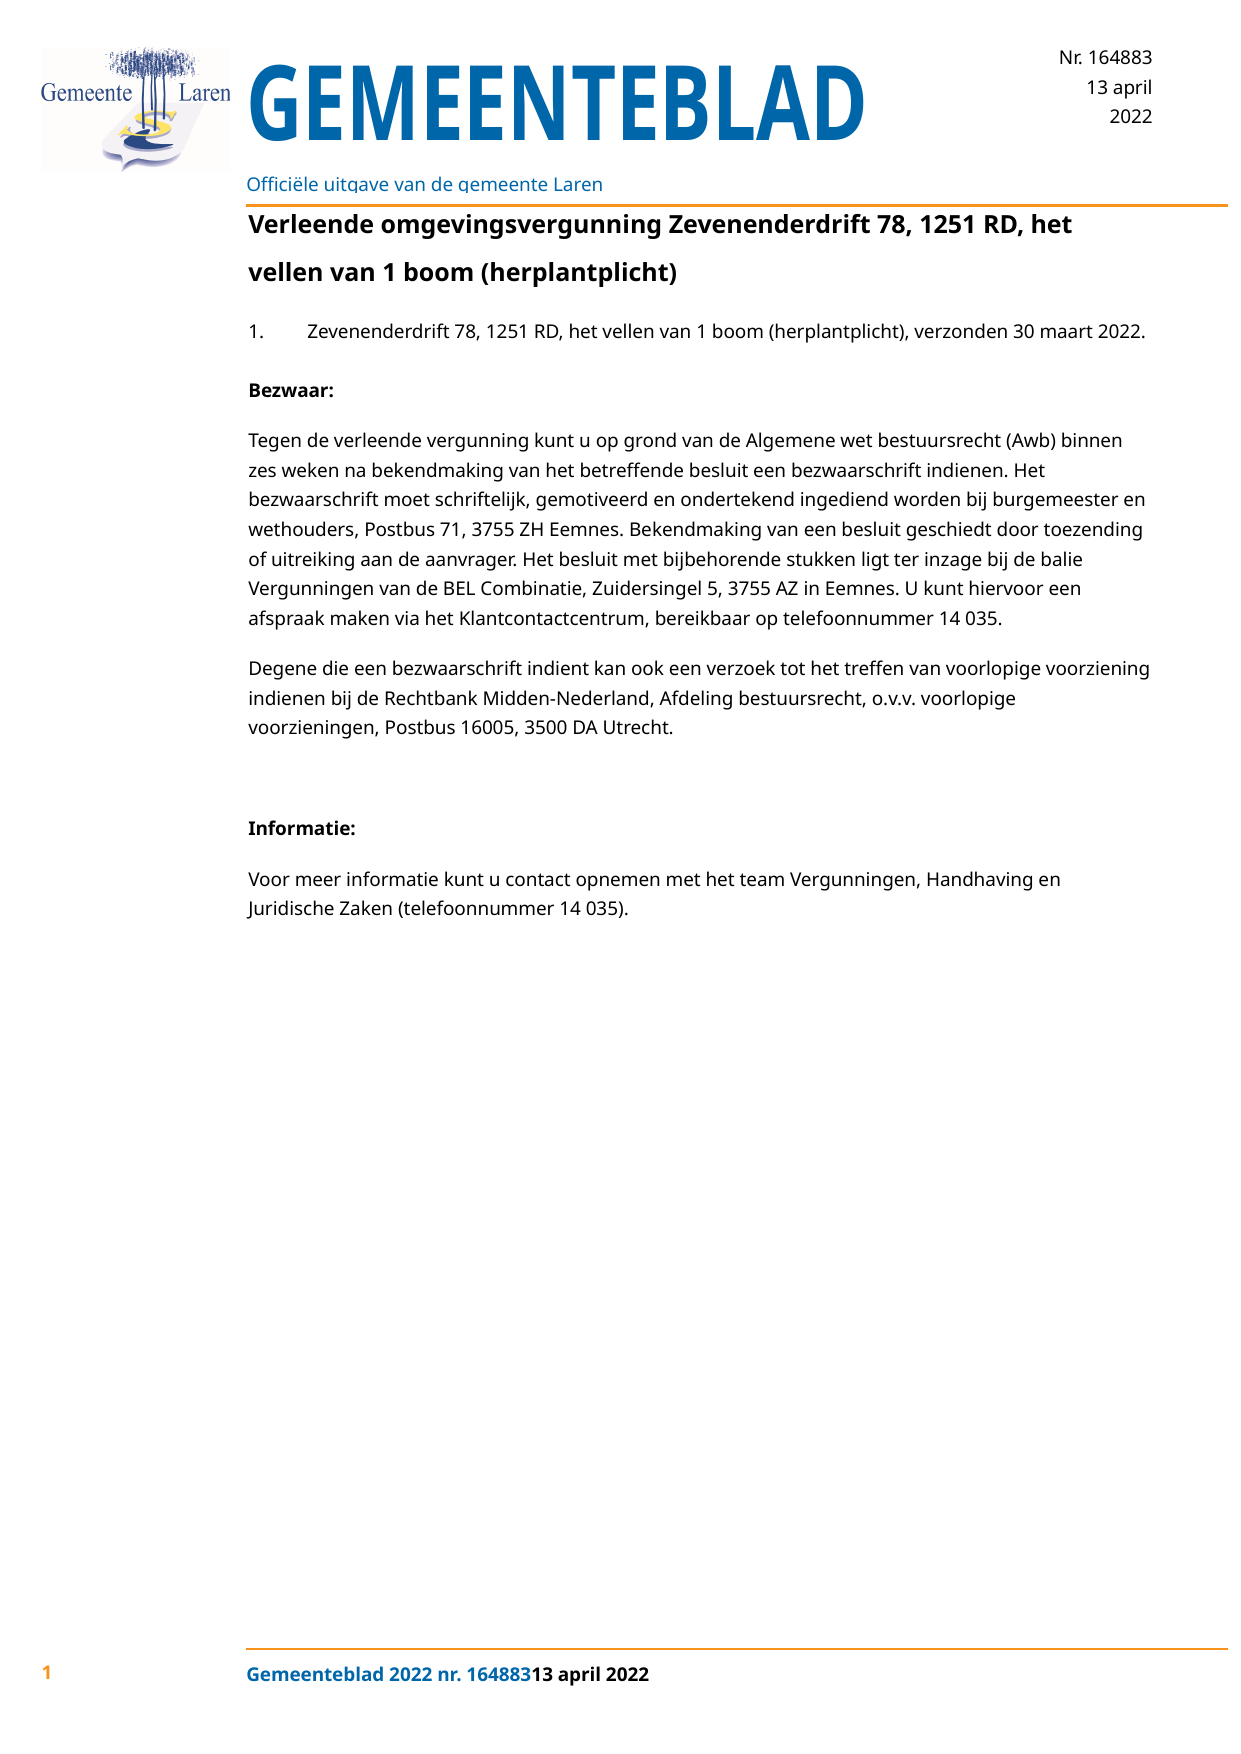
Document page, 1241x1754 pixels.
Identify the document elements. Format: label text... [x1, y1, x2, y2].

text Bezwaar: [248, 377, 1152, 403]
text Verleende omgevingsvergunning Zevenenderdrift 78, 1251 RD, het vellen van 1 boom (herplantplicht) [248, 207, 1152, 288]
picture [41, 47, 231, 172]
list Zevenenderdrift 78, 1251 RD, het vellen van 1 boom (herplantplicht), verzonden 30 maart 2022. [248, 318, 1152, 344]
text Voor meer informatie kunt u contact opnemen met het team Vergunningen, Handhaving en Juridische Zaken (telefoonnummer 14 035). [248, 866, 1152, 921]
text Degene die een bezwaarschrift indient kan ook een verzoek tot het treffen van voorlopige voorziening indienen bij de Rechtbank Midden-Nederland, Afdeling bestuursrecht, o.v.v. voorlopige voorzieningen, Postbus 16005, 3500 DA Utrecht. [248, 655, 1152, 740]
text Tegen de verleende vergunning kunt u op grond van de Algemene wet bestuursrecht (Awb) binnen zes weken na bekendmaking van het betreffende besluit een bezwaarschrift indienen. Het bezwaarschrift moet schriftelijk, gemotiveerd en ondertekend ingediend worden bij burgemeester en wethouders, Postbus 71, 3755 ZH Eemnes. Bekendmaking van een besluit geschiedt door toezending of uitreiking aan de aanvrager. Het besluit met bijbehorende stukken ligt ter inzage bij de balie Vergunningen van de BEL Combinatie, Zuidersingel 5, 3755 AZ in Eemnes. U kunt hiervoor een afspraak maken via het Klantcontactcentrum, bereikbaar op telefoonnummer 14 035. [248, 427, 1152, 631]
text Informatie: [248, 815, 1152, 841]
